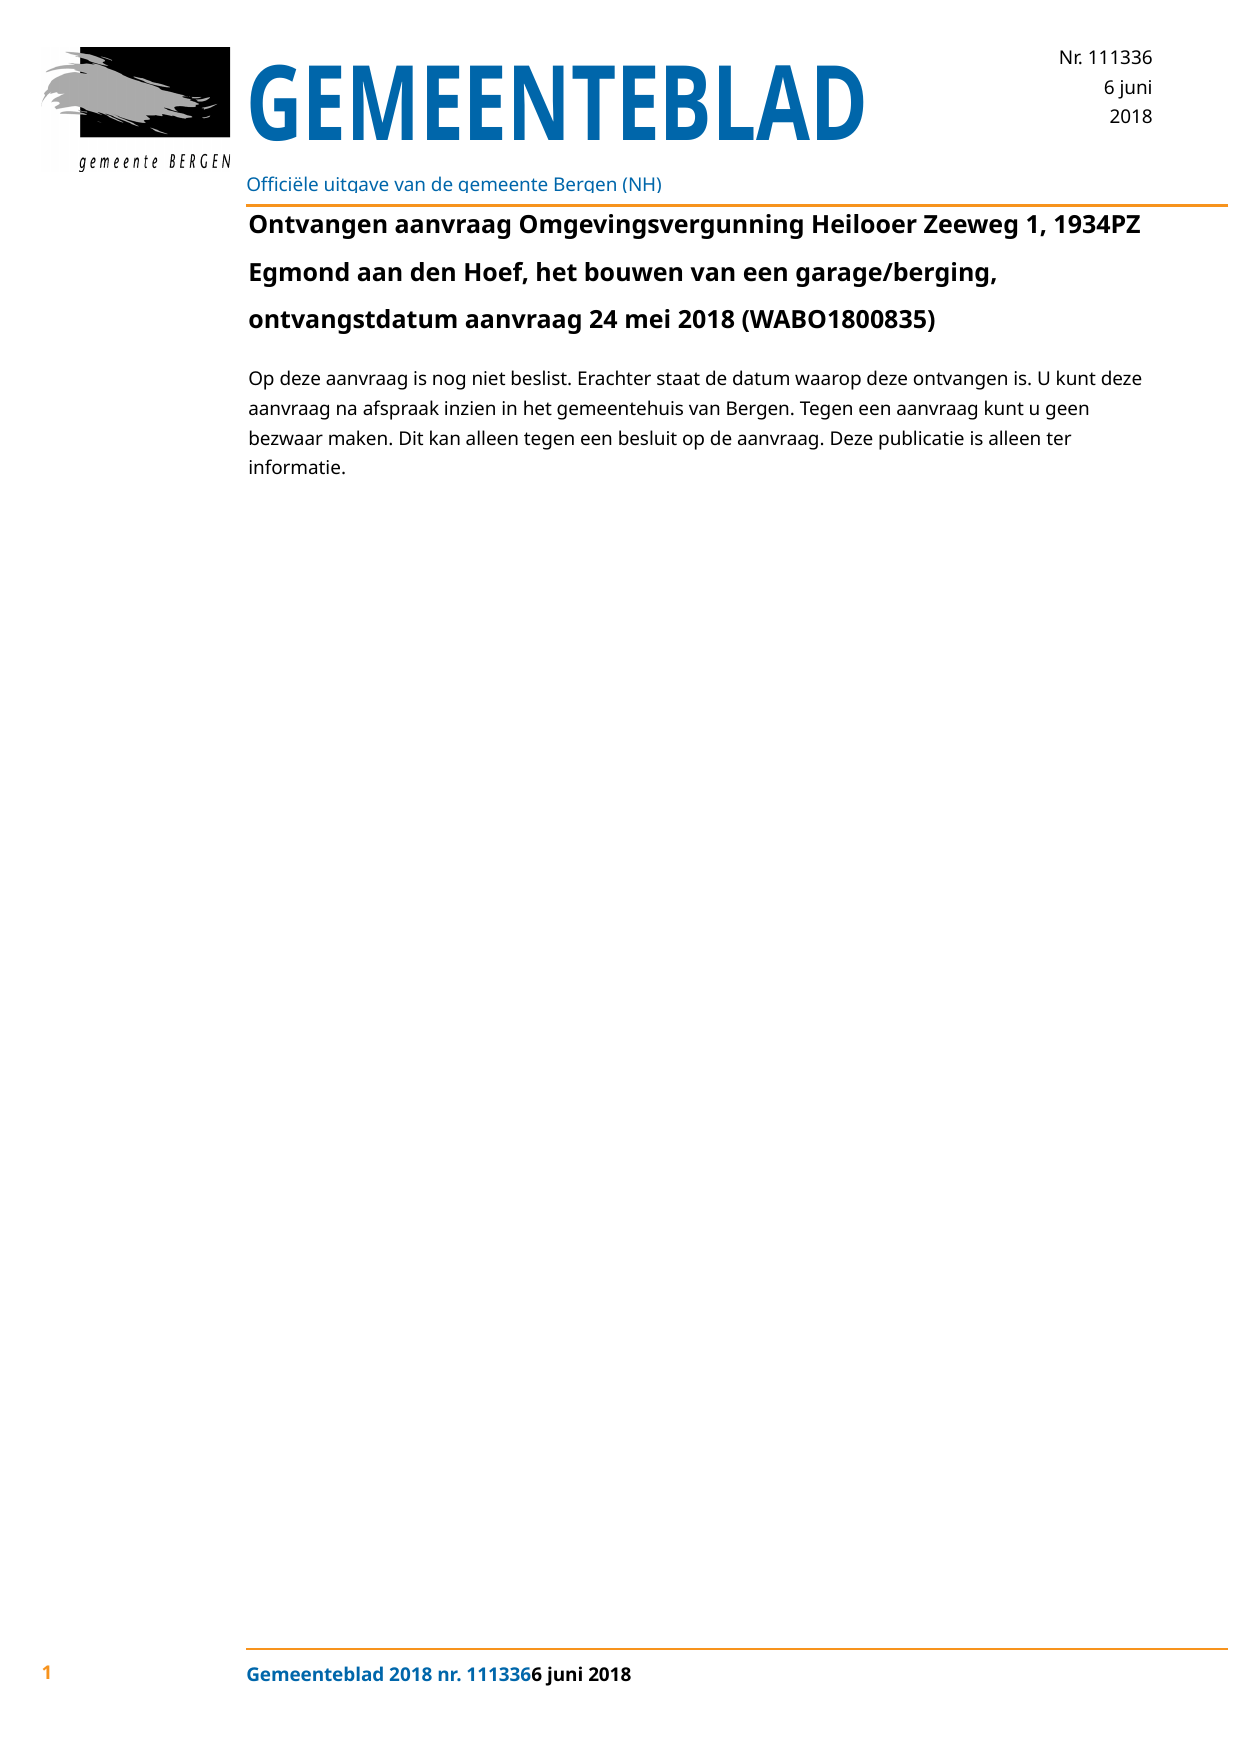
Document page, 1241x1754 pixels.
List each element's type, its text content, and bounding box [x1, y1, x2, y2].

text Op deze aanvraag is nog niet beslist. Erachter staat de datum waarop deze ontvangen is. U kunt deze aanvraag na afspraak inzien in het gemeentehuis van Bergen. Tegen een aanvraag kunt u geen bezwaar maken. Dit kan alleen tegen een besluit op de aanvraag. Deze publicatie is alleen ter informatie. [248, 366, 1152, 480]
picture [41, 47, 231, 172]
text Ontvangen aanvraag Omgevingsvergunning Heilooer Zeeweg 1, 1934PZ Egmond aan den Hoef, het bouwen van een garage/berging, ontvangstdatum aanvraag 24 mei 2018 (WABO1800835) [248, 207, 1152, 336]
